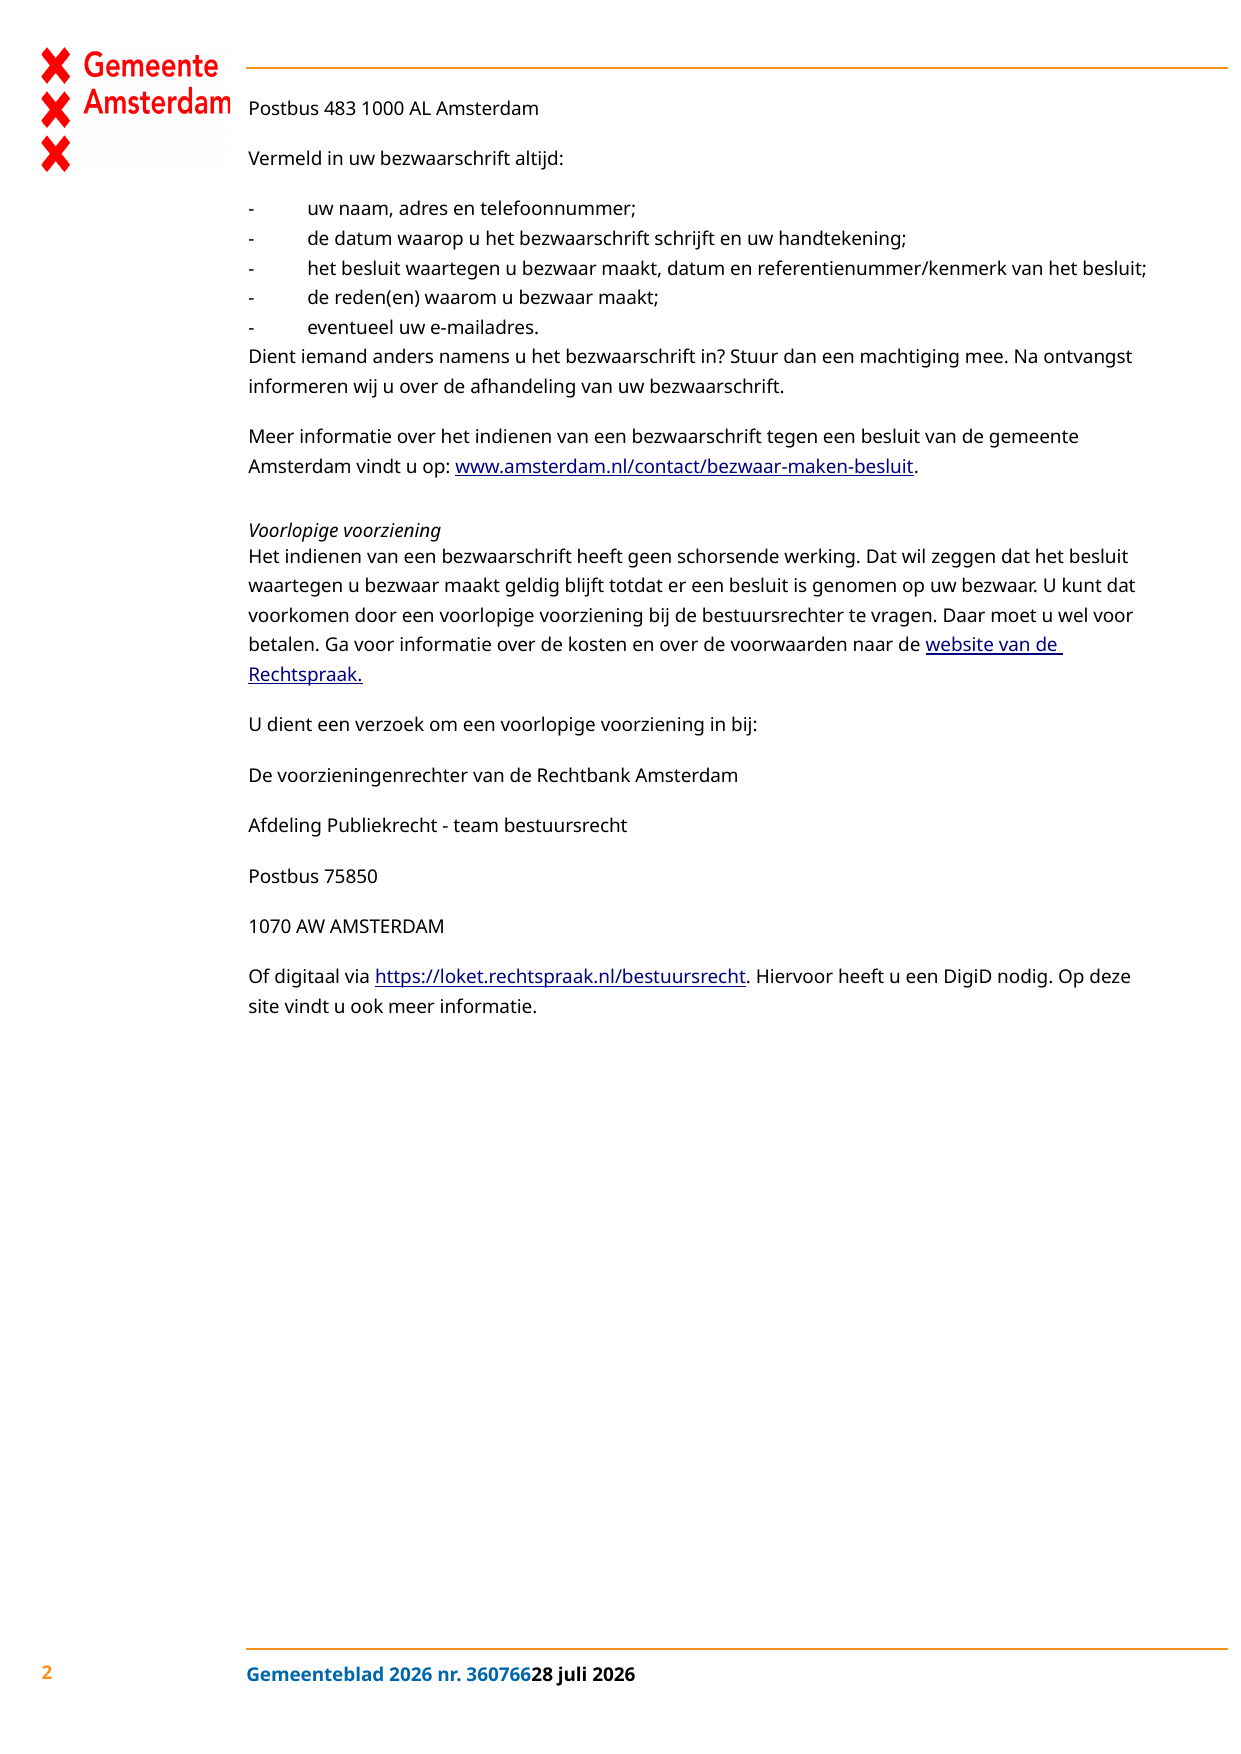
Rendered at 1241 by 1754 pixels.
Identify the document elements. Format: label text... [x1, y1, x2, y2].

picture [41, 47, 231, 172]
list het besluit waartegen u bezwaar maakt, datum en referentienummer/kenmerk van het besluit; [248, 255, 1152, 281]
text Voorlopige voorziening [248, 517, 1152, 543]
list eventueel uw e-mailadres. [248, 314, 1152, 340]
text U dient een verzoek om een voorlopige voorziening in bij: [248, 712, 1152, 737]
text 1070 AW AMSTERDAM [248, 913, 1152, 939]
text De voorzieningenrechter van de Rechtbank Amsterdam [248, 762, 1152, 788]
list de datum waarop u het bezwaarschrift schrijft en uw handtekening; [248, 225, 1152, 251]
text Het indienen van een bezwaarschrift heeft geen schorsende werking. Dat wil zeggen dat het besluit waartegen u bezwaar maakt geldig blijft totdat er een besluit is genomen op uw bezwaar. U kunt dat voorkomen door een voorlopige voorziening bij de bestuursrechter te vragen. Daar moet u wel voor betalen. Ga voor informatie over de kosten en over de voorwaarden naar de website van de Rechtspraak. [248, 543, 1152, 687]
text Postbus 483 1000 AL Amsterdam [248, 95, 1152, 121]
text Dient iemand anders namens u het bezwaarschrift in? Stuur dan een machtiging mee. Na ontvangst informeren wij u over de afhandeling van uw bezwaarschrift. [248, 343, 1152, 399]
text Vermeld in uw bezwaarschrift altijd: [248, 145, 1152, 171]
text Postbus 75850 [248, 863, 1152, 888]
list de reden(en) waarom u bezwaar maakt; [248, 284, 1152, 310]
list uw naam, adres en telefoonnummer; [248, 196, 1152, 221]
text Afdeling Publiekrecht - team bestuursrecht [248, 812, 1152, 838]
text Meer informatie over het indienen van een bezwaarschrift tegen een besluit van de gemeente Amsterdam vindt u op: www.amsterdam.nl/contact/bezwaar-maken-besluit. [248, 423, 1152, 479]
text Of digitaal via https://loket.rechtspraak.nl/bestuursrecht. Hiervoor heeft u een DigiD nodig. Op deze site vindt u ook meer informatie. [248, 964, 1152, 1019]
